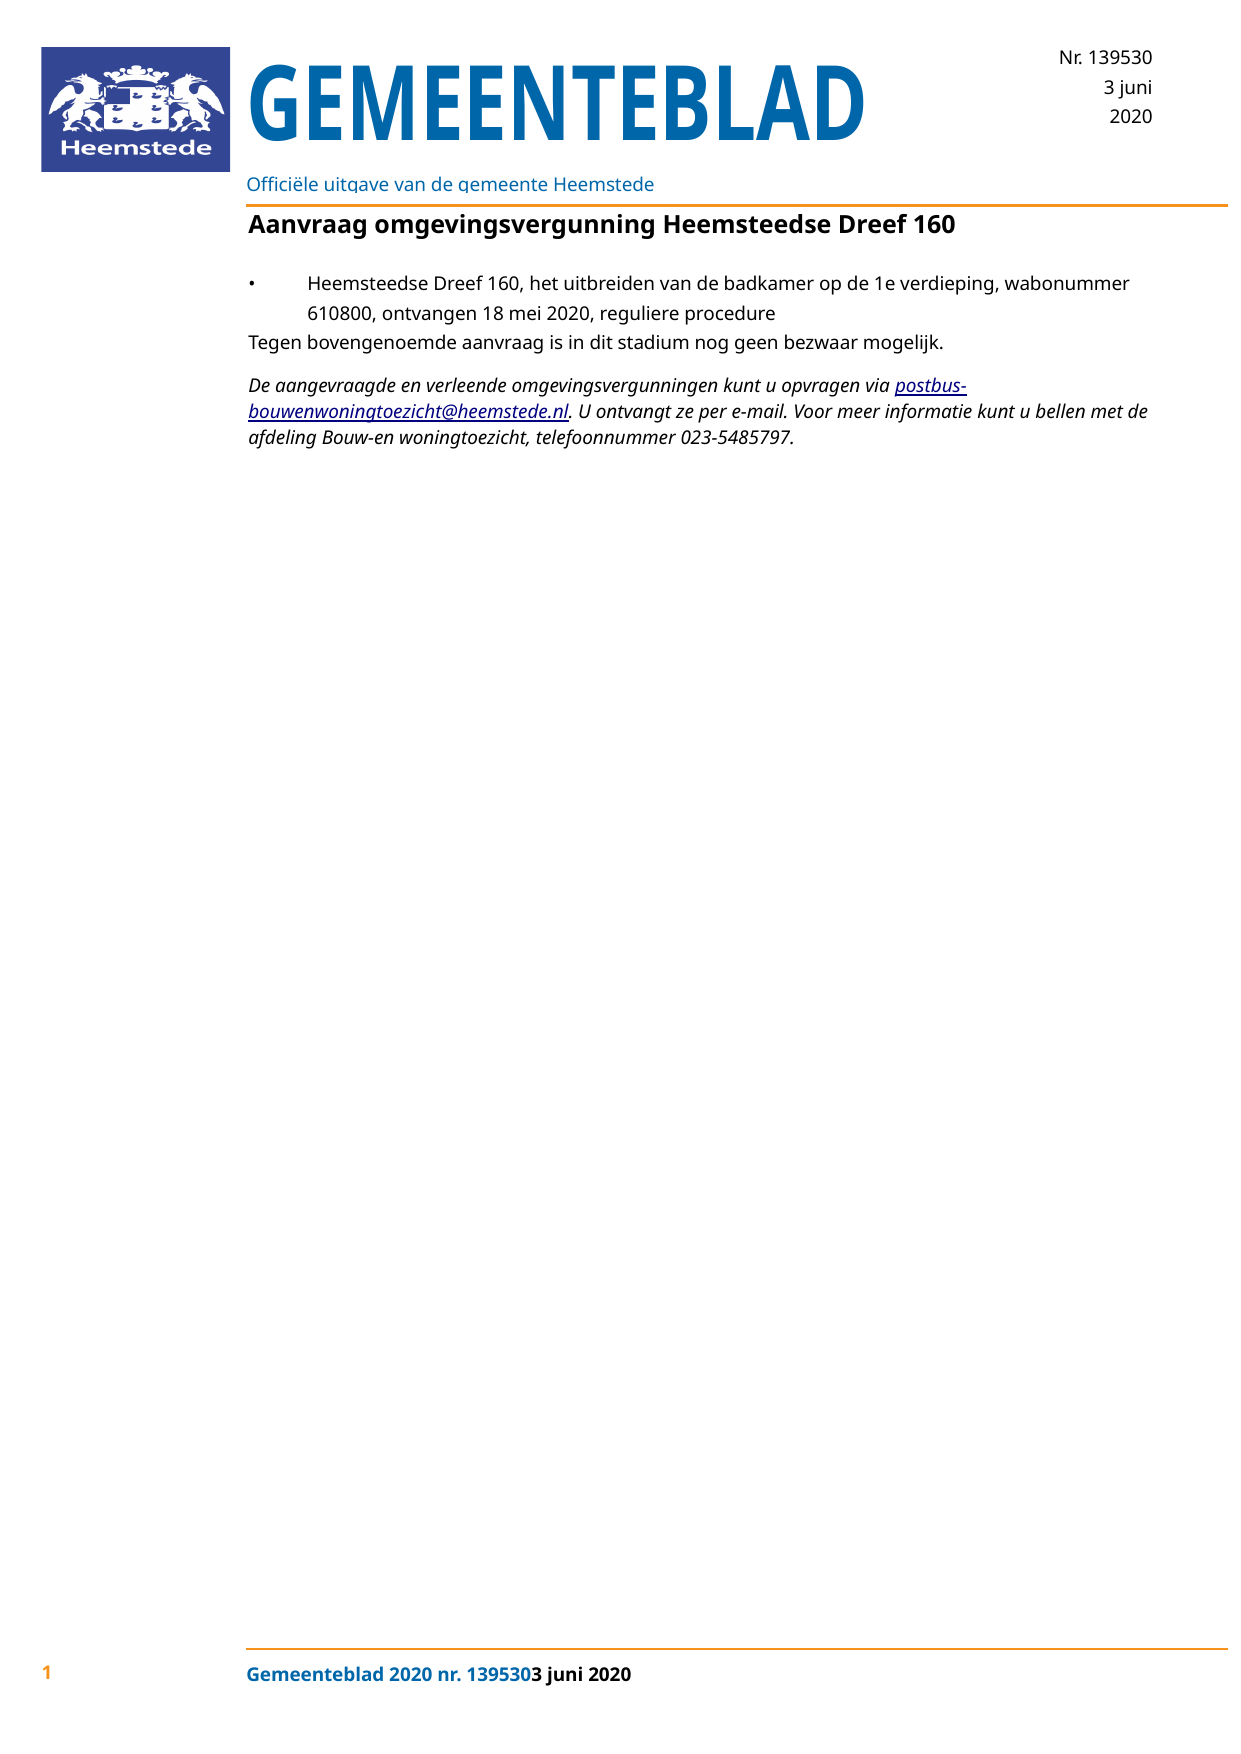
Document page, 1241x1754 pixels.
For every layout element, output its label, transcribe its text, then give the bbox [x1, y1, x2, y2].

picture [41, 47, 231, 172]
text De aangevraagde en verleende omgevingsvergunningen kunt u opvragen via postbus-bouwenwoningtoezicht@heemstede.nl. U ontvangt ze per e-mail. Voor meer informatie kunt u bellen met de afdeling Bouw-en woningtoezicht, telefoonnummer 023-5485797. [248, 373, 1152, 450]
text Aanvraag omgevingsvergunning Heemsteedse Dreef 160 [248, 207, 1152, 241]
text Tegen bovengenoemde aanvraag is in dit stadium nog geen bezwaar mogelijk. [248, 329, 1152, 355]
list Heemsteedse Dreef 160, het uitbreiden van de badkamer op de 1e verdieping, wabonummer 610800, ontvangen 18 mei 2020, reguliere procedure [248, 270, 1152, 326]
